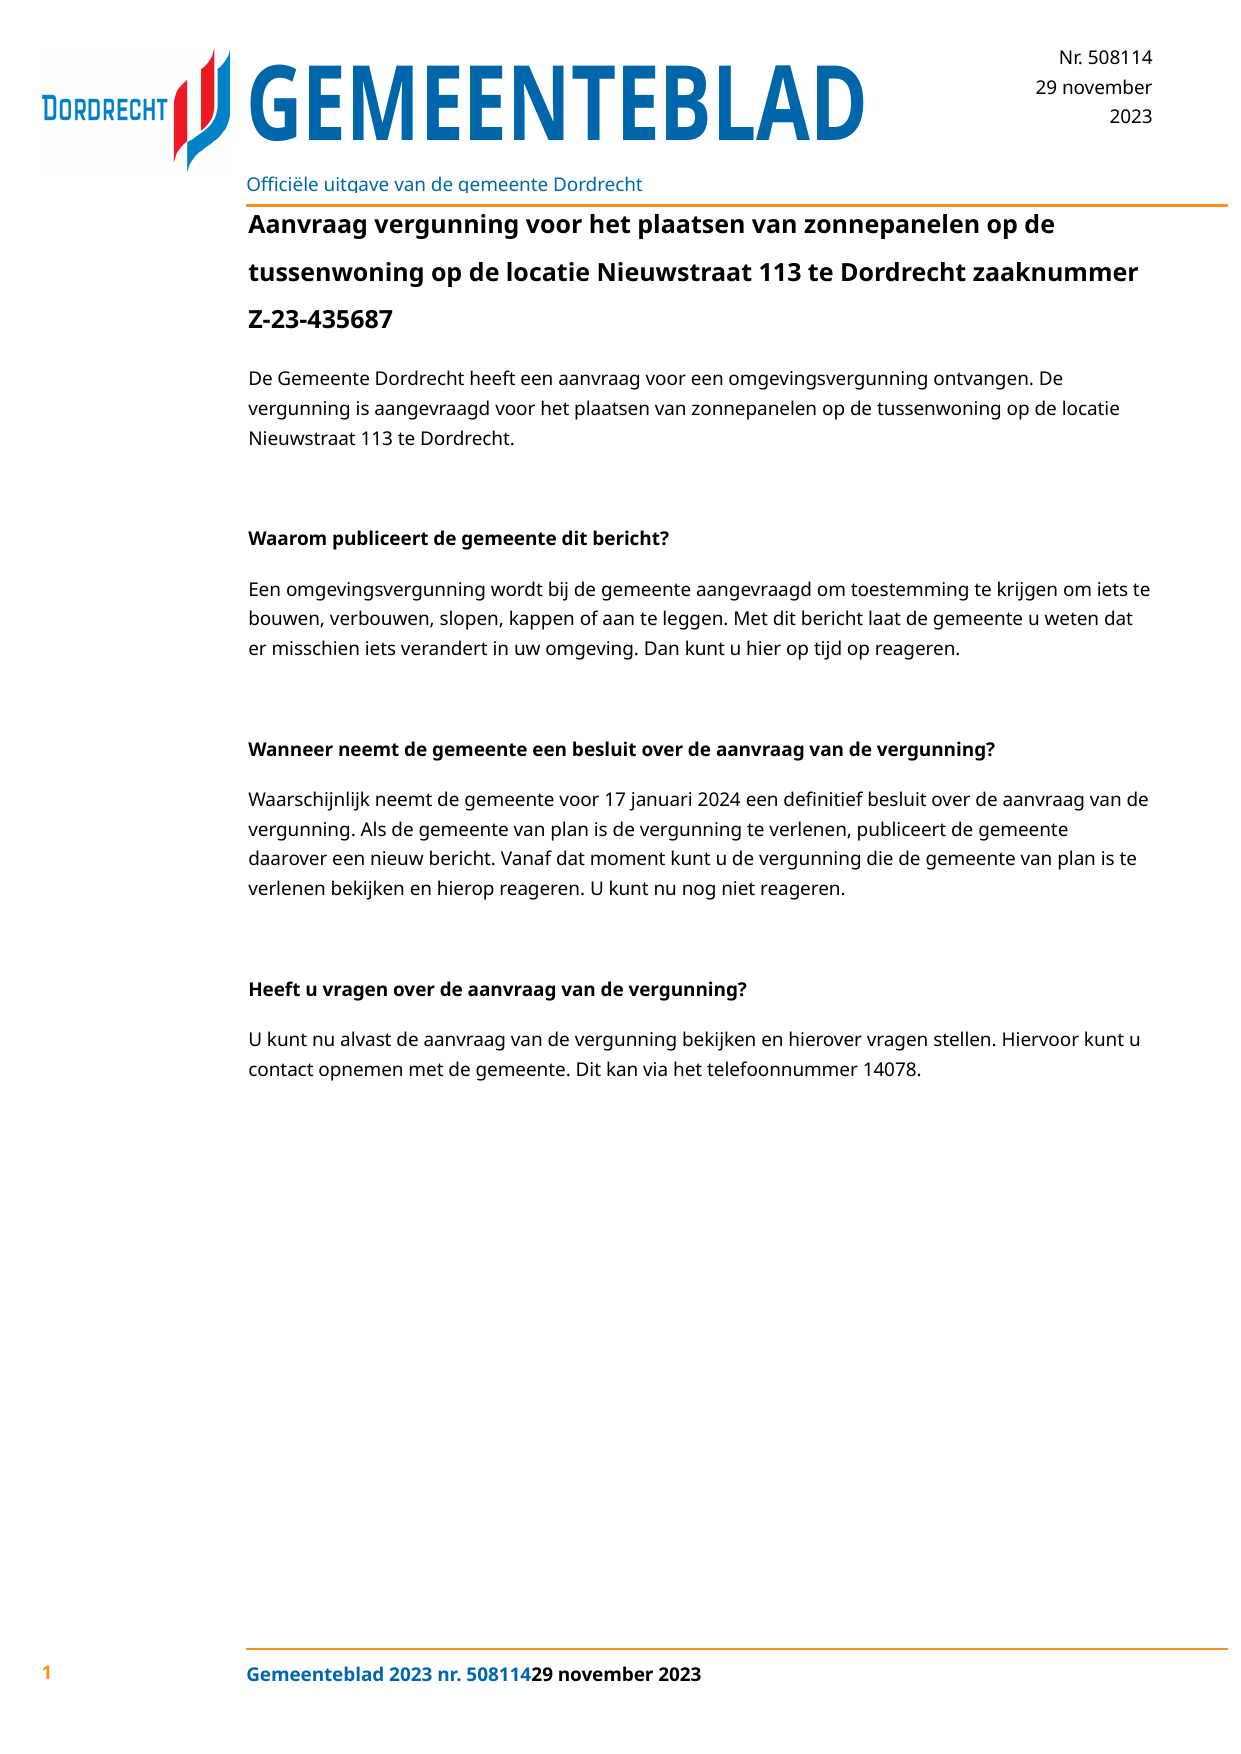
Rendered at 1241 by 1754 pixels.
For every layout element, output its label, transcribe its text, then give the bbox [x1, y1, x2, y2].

text Heeft u vragen over de aanvraag van de vergunning? [248, 976, 1152, 1002]
text Waarschijnlijk neemt de gemeente voor 17 januari 2024 een definitief besluit over de aanvraag van de vergunning. Als de gemeente van plan is de vergunning te verlenen, publiceert de gemeente daarover een nieuw bericht. Vanaf dat moment kunt u de vergunning die de gemeente van plan is te verlenen bekijken en hierop reageren. U kunt nu nog niet reageren. [248, 786, 1152, 901]
text Wanneer neemt de gemeente een besluit over de aanvraag van de vergunning? [248, 736, 1152, 762]
text U kunt nu alvast de aanvraag van de vergunning bekijken en hierover vragen stellen. Hiervoor kunt u contact opnemen met de gemeente. Dit kan via het telefoonnummer 14078. [248, 1026, 1152, 1082]
text Aanvraag vergunning voor het plaatsen van zonnepanelen op de tussenwoning op de locatie Nieuwstraat 113 te Dordrecht zaaknummer Z-23-435687 [248, 207, 1152, 336]
text Waarom publiceert de gemeente dit bericht? [248, 526, 1152, 551]
text Een omgevingsvergunning wordt bij de gemeente aangevraagd om toestemming te krijgen om iets te bouwen, verbouwen, slopen, kappen of aan te leggen. Met dit bericht laat de gemeente u weten dat er misschien iets verandert in uw omgeving. Dan kunt u hier op tijd op reageren. [248, 576, 1152, 661]
picture [41, 47, 231, 172]
text De Gemeente Dordrecht heeft een aanvraag voor een omgevingsvergunning ontvangen. De vergunning is aangevraagd voor het plaatsen van zonnepanelen op de tussenwoning op de locatie Nieuwstraat 113 te Dordrecht. [248, 366, 1152, 450]
